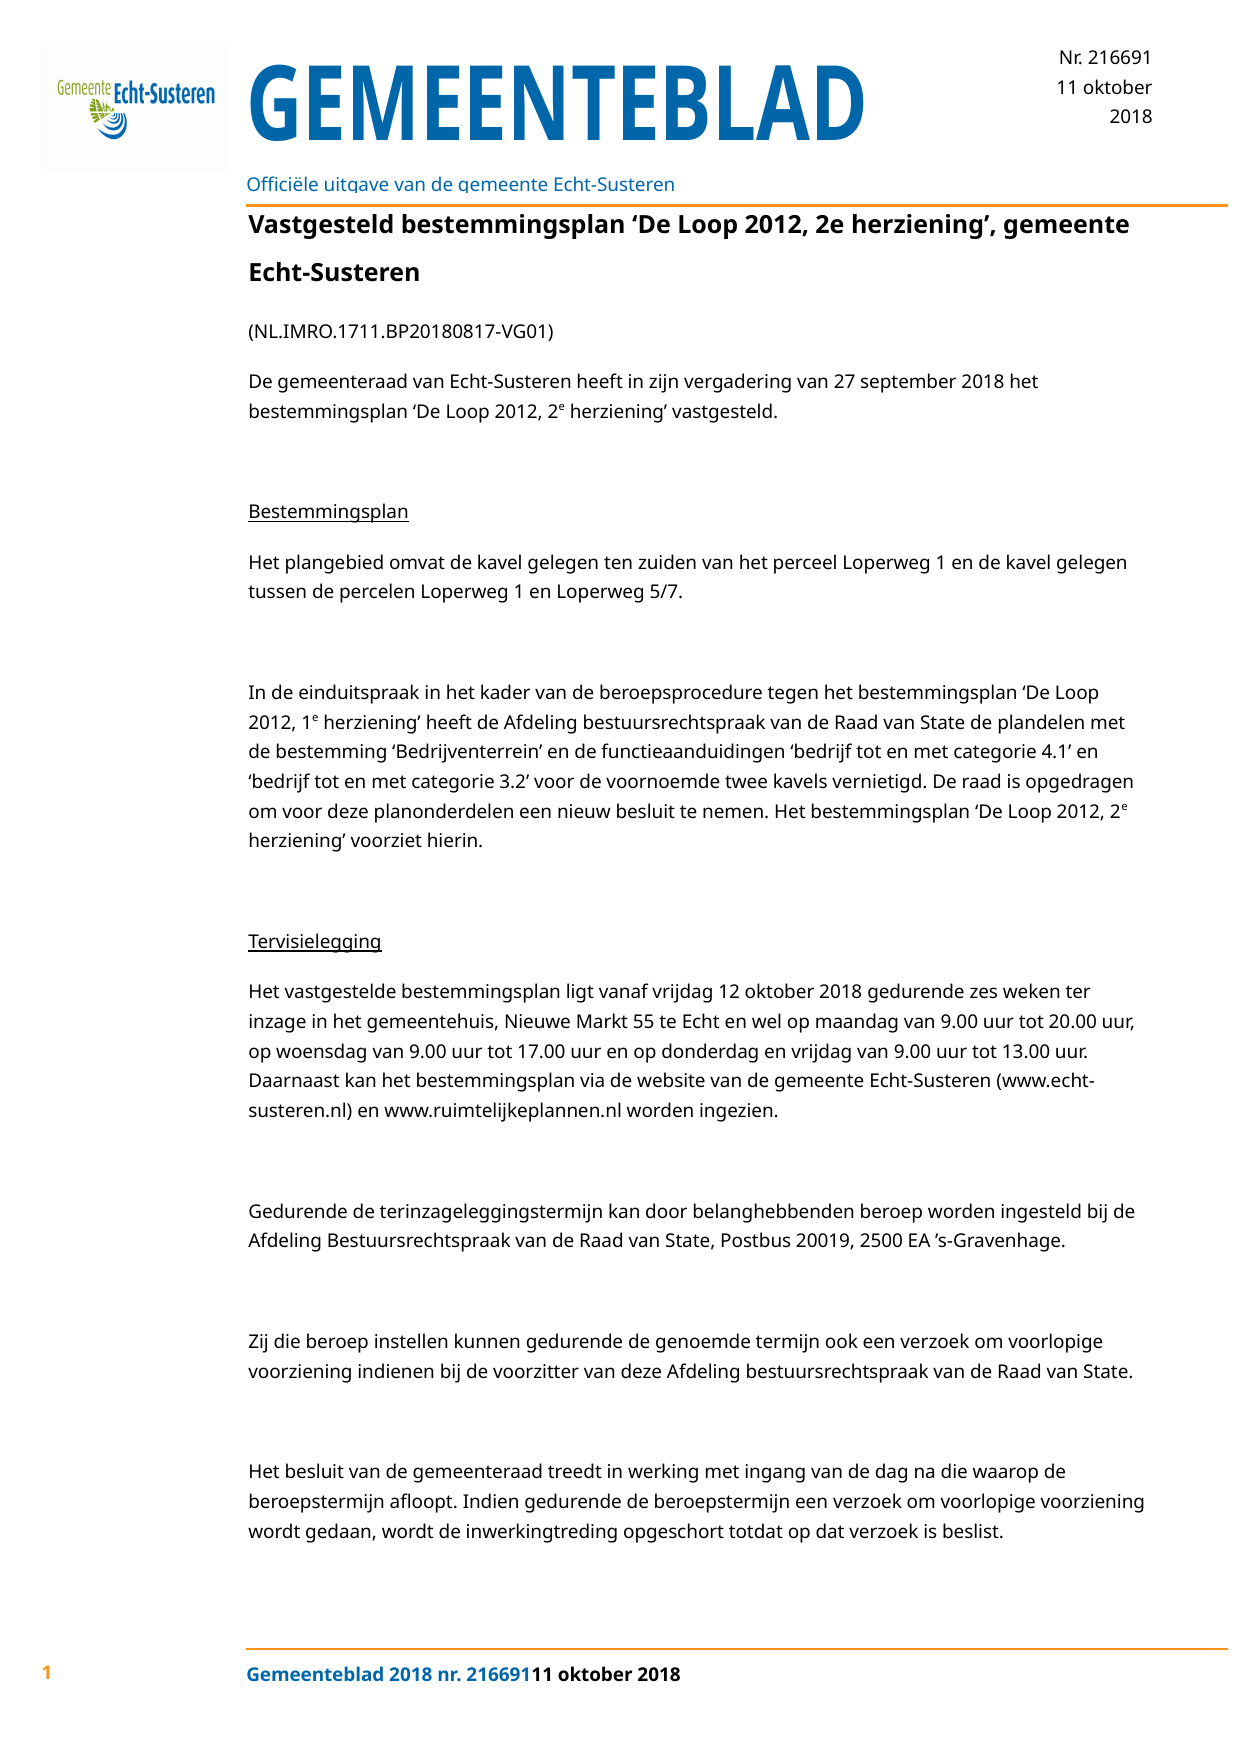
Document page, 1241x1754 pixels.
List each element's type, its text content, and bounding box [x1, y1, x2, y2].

text In de einduitspraak in het kader van de beroepsprocedure tegen het bestemmingsplan ‘De Loop 2012, 1e herziening’ heeft de Afdeling bestuursrechtspraak van de Raad van State de plandelen met de bestemming ‘Bedrijventerrein’ en de functieaanduidingen ‘bedrijf tot en met categorie 4.1’ en ‘bedrijf tot en met categorie 3.2’ voor de voornoemde twee kavels vernietigd. De raad is opgedragen om voor deze planonderdelen een nieuw besluit te nemen. Het bestemmingsplan ‘De Loop 2012, 2e herziening’ voorziet hierin. [248, 679, 1152, 853]
text Tervisielegging [248, 928, 1152, 954]
text (NL.IMRO.1711.BP20180817-VG01) [248, 318, 1152, 344]
text Het plangebied omvat de kavel gelegen ten zuiden van het perceel Loperweg 1 en de kavel gelegen tussen de percelen Loperweg 1 en Loperweg 5/7. [248, 549, 1152, 604]
text Bestemmingsplan [248, 499, 1152, 524]
text Het vastgestelde bestemmingsplan ligt vanaf vrijdag 12 oktober 2018 gedurende zes weken ter inzage in het gemeentehuis, Nieuwe Markt 55 te Echt en wel op maandag van 9.00 uur tot 20.00 uur, op woensdag van 9.00 uur tot 17.00 uur en op donderdag en vrijdag van 9.00 uur tot 13.00 uur. Daarnaast kan het bestemmingsplan via de website van de gemeente Echt-Susteren (www.echt-susteren.nl) en www.ruimtelijkeplannen.nl worden ingezien. [248, 979, 1152, 1123]
text Het besluit van de gemeenteraad treedt in werking met ingang van de dag na die waarop de beroepstermijn afloopt. Indien gedurende de beroepstermijn een verzoek om voorlopige voorziening wordt gedaan, wordt de inwerkingtreding opgeschort totdat op dat verzoek is beslist. [248, 1459, 1152, 1544]
picture [41, 47, 231, 172]
text Vastgesteld bestemmingsplan ‘De Loop 2012, 2e herziening’, gemeente Echt-Susteren [248, 207, 1152, 288]
text Zij die beroep instellen kunnen gedurende de genoemde termijn ook een verzoek om voorlopige voorziening indienen bij de voorzitter van deze Afdeling bestuursrechtspraak van de Raad van State. [248, 1328, 1152, 1384]
text Gedurende de terinzageleggingstermijn kan door belanghebbenden beroep worden ingesteld bij de Afdeling Bestuursrechtspraak van de Raad van State, Postbus 20019, 2500 EA ’s-Gravenhage. [248, 1198, 1152, 1253]
text De gemeenteraad van Echt-Susteren heeft in zijn vergadering van 27 september 2018 het bestemmingsplan ‘De Loop 2012, 2e herziening’ vastgesteld. [248, 368, 1152, 424]
